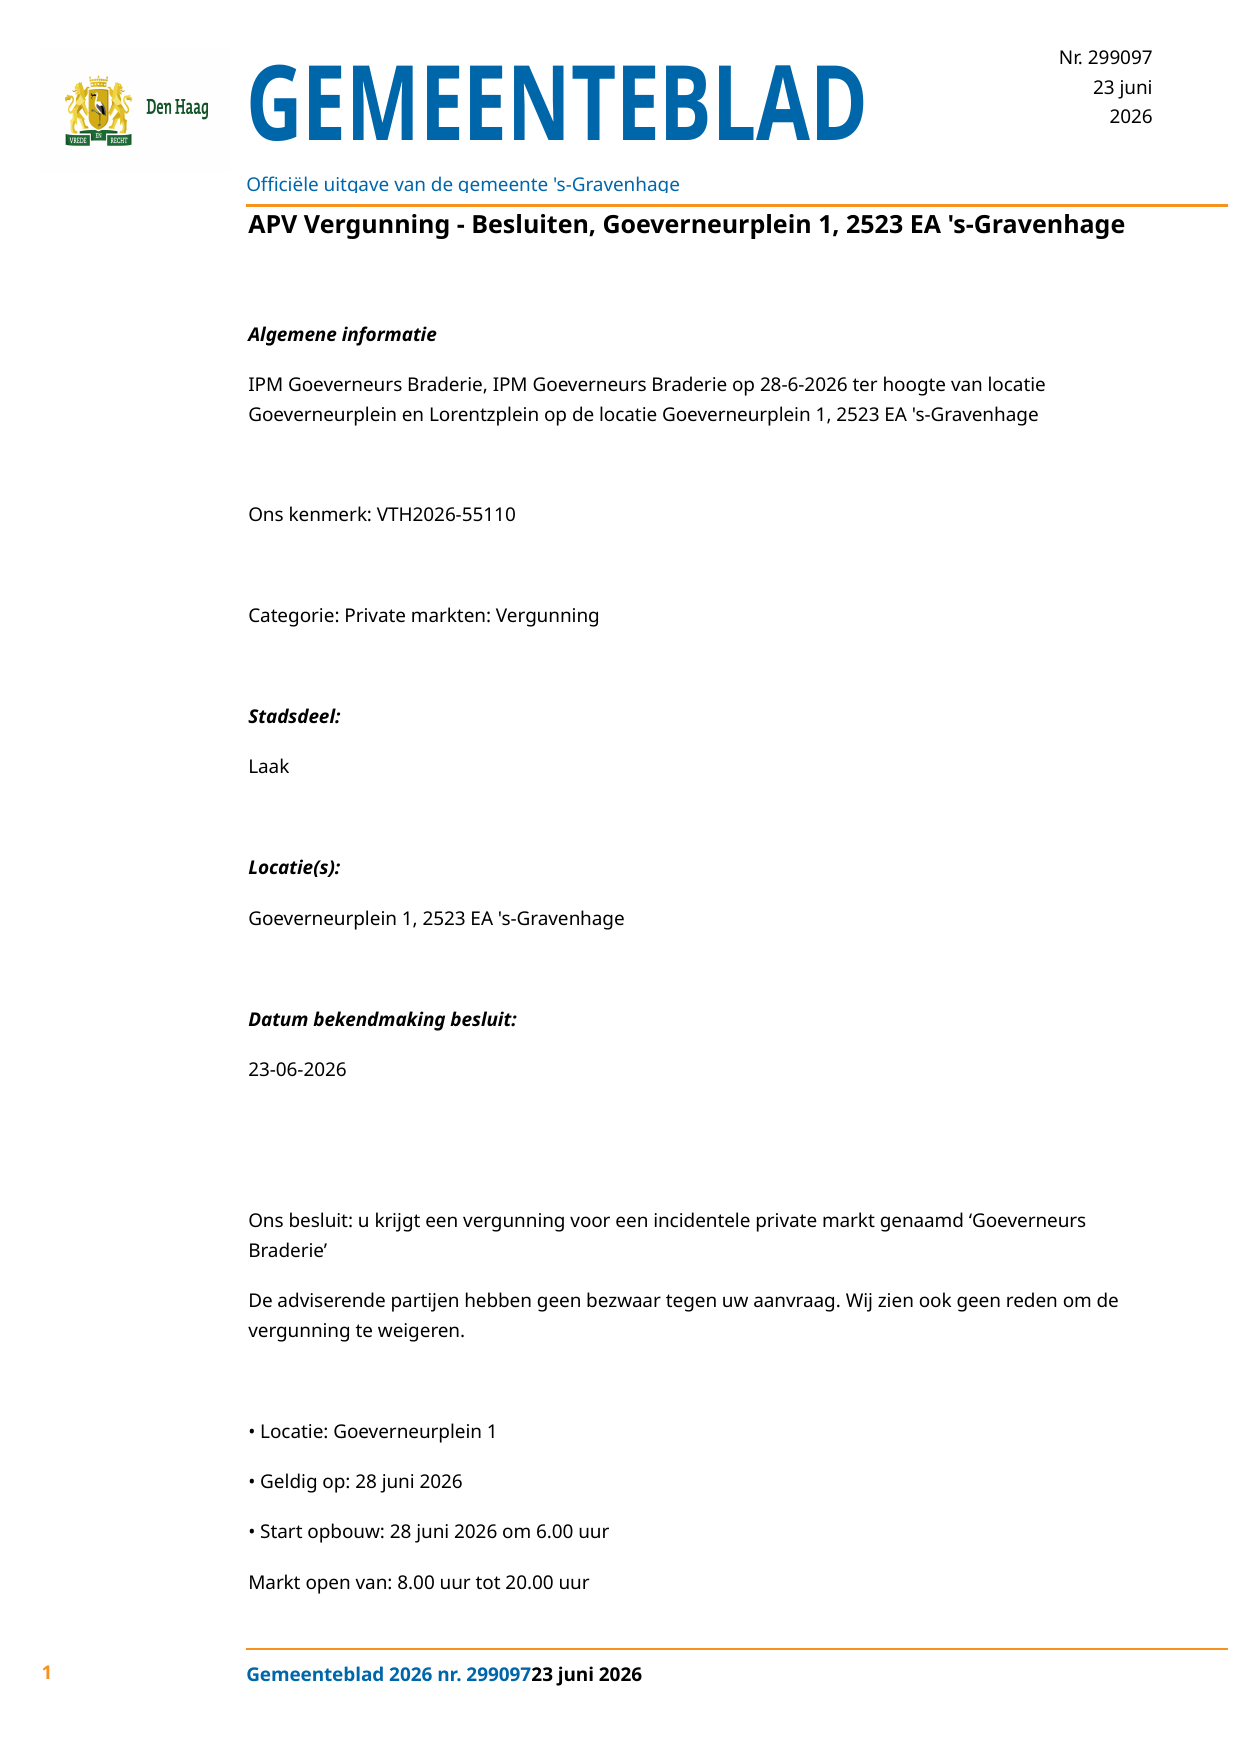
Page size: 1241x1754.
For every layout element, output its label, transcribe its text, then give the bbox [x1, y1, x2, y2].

text APV Vergunning - Besluiten, Goeverneurplein 1, 2523 EA 's-Gravenhage [248, 207, 1152, 241]
picture [41, 47, 231, 172]
text 23-06-2026 [248, 1056, 1152, 1082]
text Categorie: Private markten: Vergunning [248, 602, 1152, 628]
text Markt open van: 8.00 uur tot 20.00 uur [248, 1569, 1152, 1595]
text Datum bekendmaking besluit: [248, 1006, 1152, 1031]
text Algemene informatie [248, 321, 1152, 346]
text Stadsdeel: [248, 703, 1152, 729]
text Locatie(s): [248, 854, 1152, 880]
text IPM Goeverneurs Braderie, IPM Goeverneurs Braderie op 28-6-2026 ter hoogte van locatie Goeverneurplein en Lorentzplein op de locatie Goeverneurplein 1, 2523 EA 's-Gravenhage [248, 371, 1152, 426]
text • Locatie: Goeverneurplein 1 [248, 1418, 1152, 1443]
text Laak [248, 754, 1152, 779]
text Ons besluit: u krijgt een vergunning voor een incidentele private markt genaamd ‘Goeverneurs Braderie’ [248, 1207, 1152, 1263]
text De adviserende partijen hebben geen bezwaar tegen uw aanvraag. Wij zien ook geen reden om de vergunning te weigeren. [248, 1287, 1152, 1343]
text • Start opbouw: 28 juni 2026 om 6.00 uur [248, 1519, 1152, 1544]
text Goeverneurplein 1, 2523 EA 's-Gravenhage [248, 905, 1152, 931]
text • Geldig op: 28 juni 2026 [248, 1468, 1152, 1494]
text Ons kenmerk: VTH2026-55110 [248, 502, 1152, 527]
